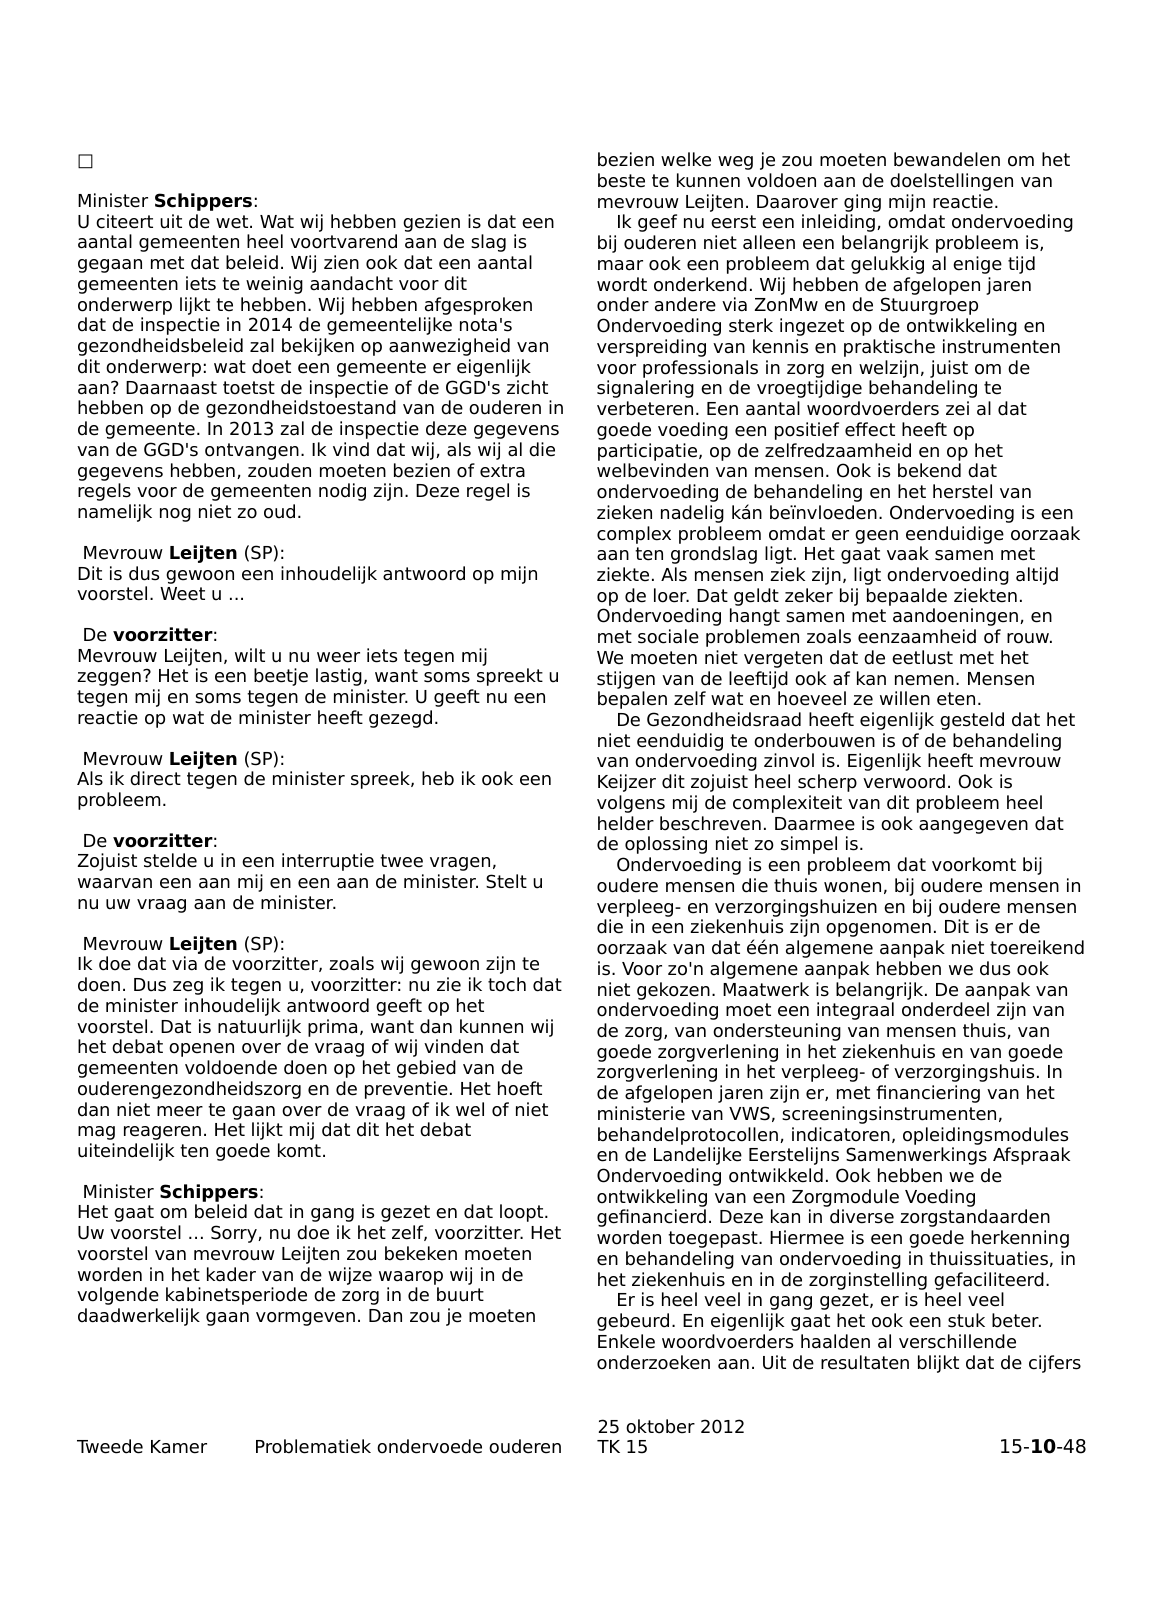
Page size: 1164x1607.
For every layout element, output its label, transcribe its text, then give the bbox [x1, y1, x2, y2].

text Ik geef nu eerst een inleiding, omdat ondervoeding bij ouderen niet alleen een belangrijk probleem is, maar ook een probleem dat gelukkig al enige tijd wordt onderkend. Wij hebben de afgelopen jaren onder andere via ZonMw en de Stuurgroep Ondervoeding sterk ingezet op de ontwikkeling en verspreiding van kennis en praktische instrumenten voor professionals in zorg en welzijn, juist om de signalering en de vroegtijdige behandeling te verbeteren. Een aantal woordvoerders zei al dat goede voeding een positief effect heeft op participatie, op de zelfredzaamheid en op het welbevinden van mensen. Ook is bekend dat ondervoeding de behandeling en het herstel van zieken nadelig kán beïnvloeden. Ondervoeding is een complex probleem omdat er geen eenduidige oorzaak aan ten grondslag ligt. Het gaat vaak samen met ziekte. Als mensen ziek zijn, ligt ondervoeding altijd op de loer. Dat geldt zeker bij bepaalde ziekten. Ondervoeding hangt samen met aandoeningen, en met sociale problemen zoals eenzaamheid of rouw. We moeten niet vergeten dat de eetlust met het stijgen van de leeftijd ook af kan nemen. Mensen bepalen zelf wat en hoeveel ze willen eten. [596, 212, 1087, 710]
text De voorzitter: [77, 625, 567, 646]
text Minister Schippers: [77, 191, 567, 212]
text Mevrouw Leijten (SP): [77, 933, 567, 954]
text Mevrouw Leijten (SP): [77, 543, 567, 563]
text □ [77, 150, 567, 171]
text bezien welke weg je zou moeten bewandelen om het beste te kunnen voldoen aan de doelstellingen van mevrouw Leijten. Daarover ging mijn reactie. [596, 150, 1087, 212]
text Zojuist stelde u in een interruptie twee vragen, waarvan een aan mij en een aan de minister. Stelt u nu uw vraag aan de minister. [77, 851, 567, 913]
text Ondervoeding is een probleem dat voorkomt bij oudere mensen die thuis wonen, bij oudere mensen in verpleeg- en verzorgingshuizen en bij oudere mensen die in een ziekenhuis zijn opgenomen. Dit is er de oorzaak van dat één algemene aanpak niet toereikend is. Voor zo'n algemene aanpak hebben we dus ook niet gekozen. Maatwerk is belangrijk. De aanpak van ondervoeding moet een integraal onderdeel zijn van de zorg, van ondersteuning van mensen thuis, van goede zorgverlening in het ziekenhuis en van goede zorgverlening in het verpleeg- of verzorgingshuis. In de afgelopen jaren zijn er, met financiering van het ministerie van VWS, screeningsinstrumenten, behandelprotocollen, indicatoren, opleidingsmodules en de Landelijke Eerstelijns Samenwerkings Afspraak Ondervoeding ontwikkeld. Ook hebben we de ontwikkeling van een Zorgmodule Voeding gefinancierd. Deze kan in diverse zorgstandaarden worden toegepast. Hiermee is een goede herkenning en behandeling van ondervoeding in thuissituaties, in het ziekenhuis en in de zorginstelling gefaciliteerd. [596, 855, 1087, 1290]
text Dit is dus gewoon een inhoudelijk antwoord op mijn voorstel. Weet u ... [77, 563, 567, 605]
text Er is heel veel in gang gezet, er is heel veel gebeurd. En eigenlijk gaat het ook een stuk beter. Enkele woordvoerders haalden al verschillende onderzoeken aan. Uit de resultaten blijkt dat de cijfers [596, 1290, 1087, 1373]
text Als ik direct tegen de minister spreek, heb ik ook een probleem. [77, 769, 567, 811]
text Ik doe dat via de voorzitter, zoals wij gewoon zijn te doen. Dus zeg ik tegen u, voorzitter: nu zie ik toch dat de minister inhoudelijk antwoord geeft op het voorstel. Dat is natuurlijk prima, want dan kunnen wij het debat openen over de vraag of wij vinden dat gemeenten voldoende doen op het gebied van de ouderengezondheidszorg en de preventie. Het hoeft dan niet meer te gaan over de vraag of ik wel of niet mag reageren. Het lijkt mij dat dit het debat uiteindelijk ten goede komt. [77, 954, 567, 1162]
text Mevrouw Leijten, wilt u nu weer iets tegen mij zeggen? Het is een beetje lastig, want soms spreekt u tegen mij en soms tegen de minister. U geeft nu een reactie op wat de minister heeft gezegd. [77, 646, 567, 728]
text Mevrouw Leijten (SP): [77, 748, 567, 769]
text Minister Schippers: [77, 1182, 567, 1202]
text De voorzitter: [77, 831, 567, 851]
text De Gezondheidsraad heeft eigenlijk gesteld dat het niet eenduidig te onderbouwen is of de behandeling van ondervoeding zinvol is. Eigenlijk heeft mevrouw Keijzer dit zojuist heel scherp verwoord. Ook is volgens mij de complexiteit van dit probleem heel helder beschreven. Daarmee is ook aangegeven dat de oplossing niet zo simpel is. [596, 710, 1087, 855]
text U citeert uit de wet. Wat wij hebben gezien is dat een aantal gemeenten heel voortvarend aan de slag is gegaan met dat beleid. Wij zien ook dat een aantal gemeenten iets te weinig aandacht voor dit onderwerp lijkt te hebben. Wij hebben afgesproken dat de inspectie in 2014 de gemeentelijke nota's gezondheidsbeleid zal bekijken op aanwezigheid van dit onderwerp: wat doet een gemeente er eigenlijk aan? Daarnaast toetst de inspectie of de GGD's zicht hebben op de gezondheidstoestand van de ouderen in de gemeente. In 2013 zal de inspectie deze gegevens van de GGD's ontvangen. Ik vind dat wij, als wij al die gegevens hebben, zouden moeten bezien of extra regels voor de gemeenten nodig zijn. Deze regel is namelijk nog niet zo oud. [77, 212, 567, 523]
text Het gaat om beleid dat in gang is gezet en dat loopt. Uw voorstel ... Sorry, nu doe ik het zelf, voorzitter. Het voorstel van mevrouw Leijten zou bekeken moeten worden in het kader van de wijze waarop wij in de volgende kabinetsperiode de zorg in de buurt daadwerkelijk gaan vormgeven. Dan zou je moeten [77, 1202, 567, 1327]
